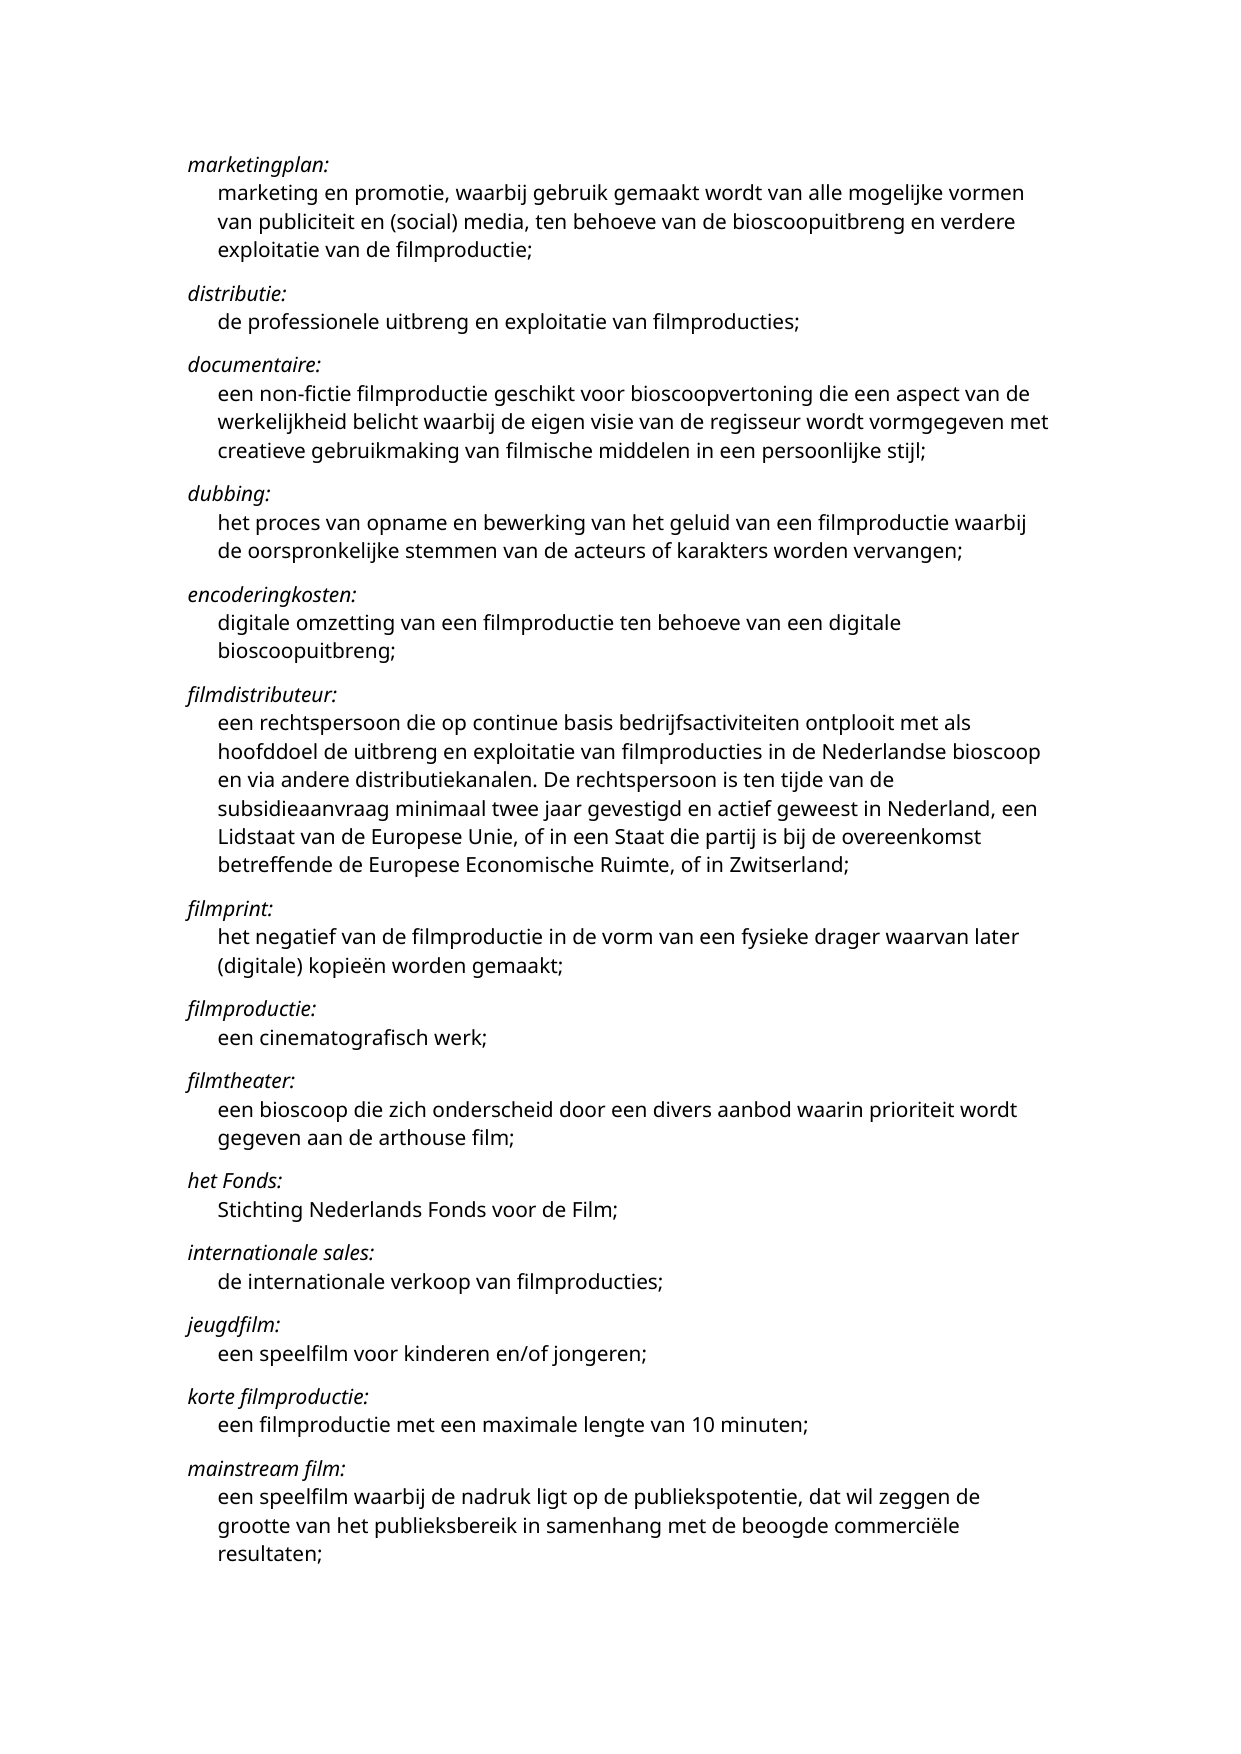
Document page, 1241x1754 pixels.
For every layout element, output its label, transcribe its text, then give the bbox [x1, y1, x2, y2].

text mainstream film: [187, 1454, 1053, 1482]
text internationale sales: [187, 1238, 1053, 1267]
text jeugdfilm: [187, 1310, 1053, 1339]
text de professionele uitbreng en exploitatie van filmproducties; [217, 307, 1053, 336]
text filmdistributeur: [187, 680, 1053, 708]
text filmtheater: [187, 1066, 1053, 1095]
text de internationale verkoop van filmproducties; [217, 1267, 1053, 1295]
text digitale omzetting van een filmproductie ten behoeve van een digitale bioscoopuitbreng; [217, 608, 1053, 665]
text filmprint: [187, 894, 1053, 922]
text documentaire: [187, 351, 1053, 379]
text een cinematografisch werk; [217, 1023, 1053, 1051]
text dubbing: [187, 479, 1053, 508]
text een filmproductie met een maximale lengte van 10 minuten; [217, 1411, 1053, 1439]
text korte filmproductie: [187, 1382, 1053, 1411]
text marketingplan: [187, 150, 1053, 178]
text een non-fictie filmproductie geschikt voor bioscoopvertoning die een aspect van de werkelijkheid belicht waarbij de eigen visie van de regisseur wordt vormgegeven met creatieve gebruikmaking van filmische middelen in een persoonlijke stijl; [217, 379, 1053, 464]
text encoderingkosten: [187, 580, 1053, 608]
text een rechtspersoon die op continue basis bedrijfsactiviteiten ontplooit met als hoofddoel de uitbreng en exploitatie van filmproducties in de Nederlandse bioscoop en via andere distributiekanalen. De rechtspersoon is ten tijde van de subsidieaanvraag minimaal twee jaar gevestigd en actief geweest in Nederland, een Lidstaat van de Europese Unie, of in een Staat die partij is bij de overeenkomst betreffende de Europese Economische Ruimte, of in Zwitserland; [217, 708, 1053, 879]
text een speelfilm waarbij de nadruk ligt op de publiekspotentie, dat wil zeggen de grootte van het publieksbereik in samenhang met de beoogde commerciële resultaten; [217, 1482, 1053, 1568]
text filmproductie: [187, 994, 1053, 1023]
text Stichting Nederlands Fonds voor de Film; [217, 1195, 1053, 1223]
text het negatief van de filmproductie in de vorm van een fysieke drager waarvan later (digitale) kopieën worden gemaakt; [217, 922, 1053, 979]
text het proces van opname en bewerking van het geluid van een filmproductie waarbij de oorspronkelijke stemmen van de acteurs of karakters worden vervangen; [217, 508, 1053, 565]
text distributie: [187, 279, 1053, 307]
text marketing en promotie, waarbij gebruik gemaakt wordt van alle mogelijke vormen van publiciteit en (social) media, ten behoeve van de bioscoopuitbreng en verdere exploitatie van de filmproductie; [217, 178, 1053, 264]
text een speelfilm voor kinderen en/of jongeren; [217, 1339, 1053, 1367]
text het Fonds: [187, 1167, 1053, 1195]
text een bioscoop die zich onderscheid door een divers aanbod waarin prioriteit wordt gegeven aan de arthouse film; [217, 1095, 1053, 1152]
